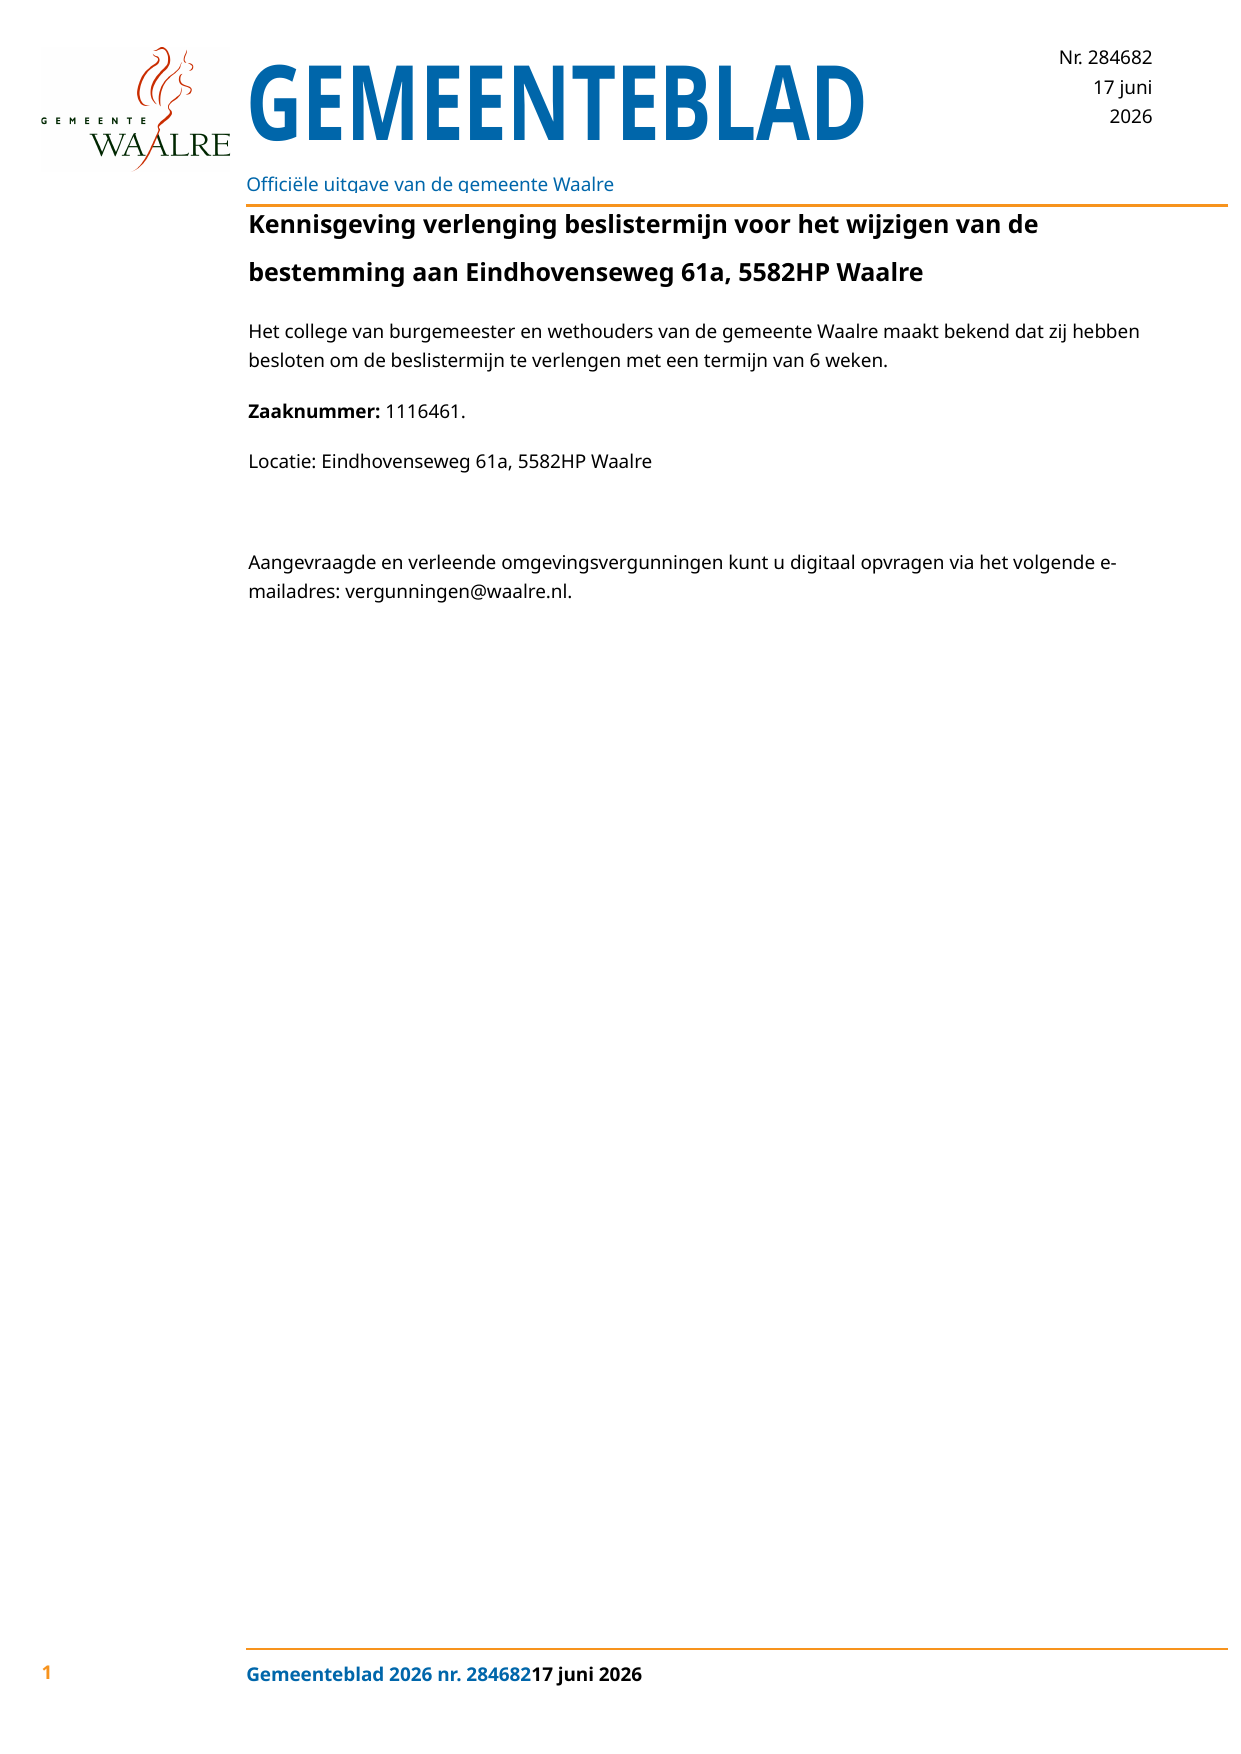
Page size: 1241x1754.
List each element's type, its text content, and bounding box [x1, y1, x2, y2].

text Kennisgeving verlenging beslistermijn voor het wijzigen van de bestemming aan Eindhovenseweg 61a, 5582HP Waalre [248, 207, 1152, 288]
text Aangevraagde en verleende omgevingsvergunningen kunt u digitaal opvragen via het volgende e-mailadres: vergunningen@waalre.nl. [248, 549, 1152, 604]
text Zaaknummer: 1116461. [248, 398, 1152, 424]
text Het college van burgemeester en wethouders van de gemeente Waalre maakt bekend dat zij hebben besloten om de beslistermijn te verlengen met een termijn van 6 weken. [248, 318, 1152, 373]
picture [41, 47, 231, 172]
text Locatie: Eindhovenseweg 61a, 5582HP Waalre [248, 448, 1152, 474]
